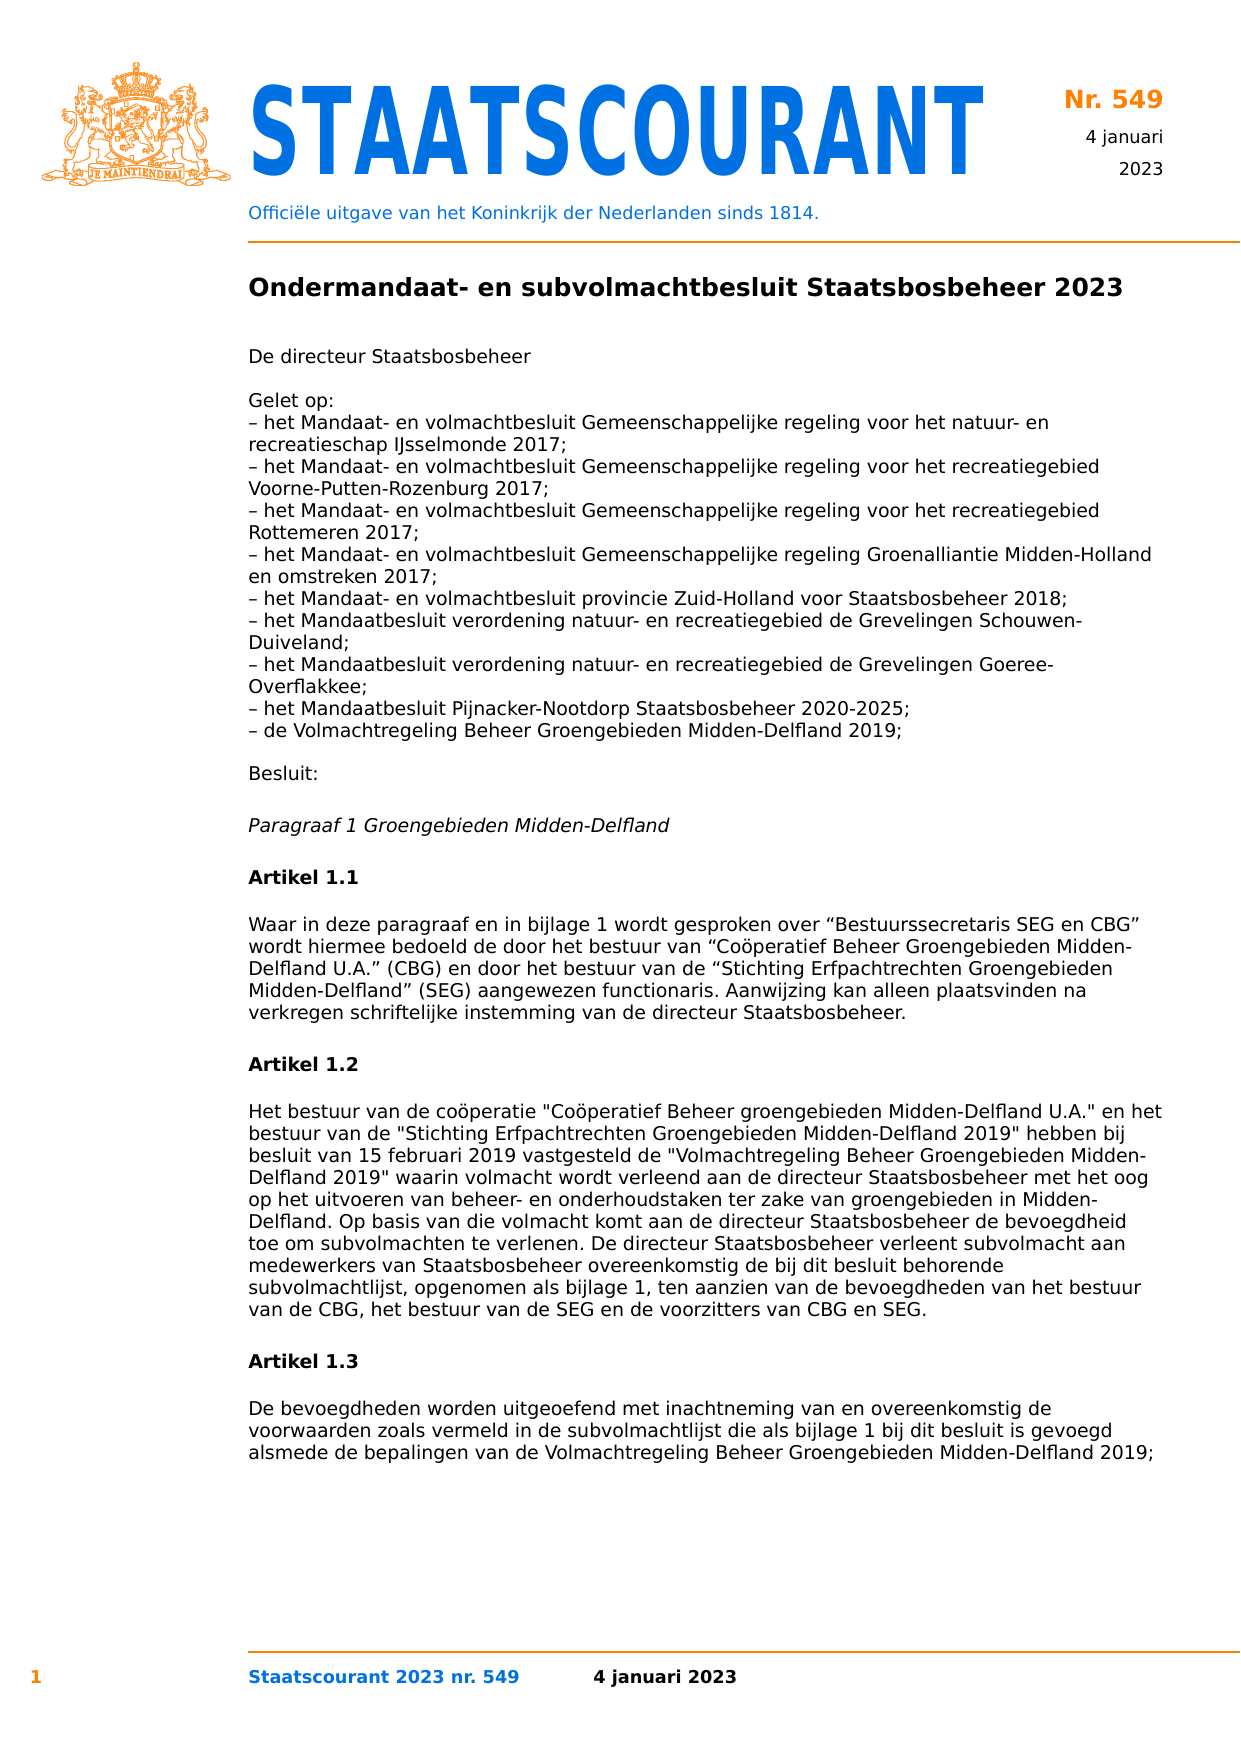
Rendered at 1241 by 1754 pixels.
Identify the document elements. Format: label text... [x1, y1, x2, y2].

text Gelet op: [248, 390, 1163, 412]
subtitle Paragraaf 1 Groengebieden Midden-Delfland [248, 815, 1163, 837]
text – het Mandaatbesluit Pijnacker-Nootdorp Staatsbosbeheer 2020-2025; [248, 697, 1163, 719]
table_cell 4 januari [998, 121, 1240, 153]
text – het Mandaat- en volmachtbesluit Gemeenschappelijke regeling voor het recreatiegebied Voorne-Putten-Rozenburg 2017; [248, 456, 1163, 500]
text – het Mandaat- en volmachtbesluit Gemeenschappelijke regeling voor het natuur- en recreatieschap IJsselmonde 2017; [248, 412, 1163, 456]
subtitle Artikel 1.3 [248, 1351, 1163, 1373]
text – het Mandaatbesluit verordening natuur- en recreatiegebied de Grevelingen Goeree-Overflakkee; [248, 653, 1163, 697]
text De bevoegdheden worden uitgeoefend met inachtneming van en overeenkomstig de voorwaarden zoals vermeld in de subvolmachtlijst die als bijlage 1 bij dit besluit is gevoegd alsmede de bepalingen van de Volmachtregeling Beheer Groengebieden Midden-Delfland 2019; [248, 1398, 1163, 1464]
table_header [25, 62, 248, 241]
text – het Mandaatbesluit verordening natuur- en recreatiegebied de Grevelingen Schouwen-Duiveland; [248, 609, 1163, 653]
text Het bestuur van de coöperatie "Coöperatief Beheer groengebieden Midden-Delfland U.A." en het bestuur van de "Stichting Erfpachtrechten Groengebieden Midden-Delfland 2019" hebben bij besluit van 15 februari 2019 vastgesteld de "Volmachtregeling Beheer Groengebieden Midden-Delfland 2019" waarin volmacht wordt verleend aan de directeur Staatsbosbeheer met het oog op het uitvoeren van beheer- en onderhoudstaken ter zake van groengebieden in Midden-Delfland. Op basis van die volmacht komt aan de directeur Staatsbosbeheer de bevoegdheid toe om subvolmachten te verlenen. De directeur Staatsbosbeheer verleent subvolmacht aan medewerkers van Staatsbosbeheer overeenkomstig de bij dit besluit behorende subvolmachtlijst, opgenomen als bijlage 1, ten aanzien van de bevoegdheden van het bestuur van de CBG, het bestuur van de SEG en de voorzitters van CBG en SEG. [248, 1101, 1163, 1321]
text Besluit: [248, 763, 1163, 785]
picture [41, 62, 231, 186]
subtitle Ondermandaat- en subvolmachtbesluit Staatsbosbeheer 2023 [248, 273, 1163, 302]
subtitle Artikel 1.2 [248, 1054, 1163, 1076]
text – het Mandaat- en volmachtbesluit Gemeenschappelijke regeling Groenalliantie Midden-Holland en omstreken 2017; [248, 544, 1163, 588]
subtitle Artikel 1.1 [248, 867, 1163, 889]
table_header Nr. 549 [998, 62, 1240, 121]
text – het Mandaat- en volmachtbesluit provincie Zuid-Holland voor Staatsbosbeheer 2018; [248, 588, 1163, 609]
text Waar in deze paragraaf en in bijlage 1 wordt gesproken over “Bestuurssecretaris SEG en CBG” wordt hiermee bedoeld de door het bestuur van “Coöperatief Beheer Groengebieden Midden-Delfland U.A.” (CBG) en door het bestuur van de “Stichting Erfpachtrechten Groengebieden Midden-Delfland” (SEG) aangewezen functionaris. Aanwijzing kan alleen plaatsvinden na verkregen schriftelijke instemming van de directeur Staatsbosbeheer. [248, 914, 1163, 1024]
table_header STAATSCOURANT [248, 62, 998, 203]
table_cell Officiële uitgave van het Koninkrijk der Nederlanden sinds 1814. [248, 203, 1240, 241]
table_cell 2023 [998, 153, 1240, 203]
text – het Mandaat- en volmachtbesluit Gemeenschappelijke regeling voor het recreatiegebied Rottemeren 2017; [248, 500, 1163, 544]
text – de Volmachtregeling Beheer Groengebieden Midden-Delfland 2019; [248, 719, 1163, 741]
text De directeur Staatsbosbeheer [248, 346, 1163, 368]
